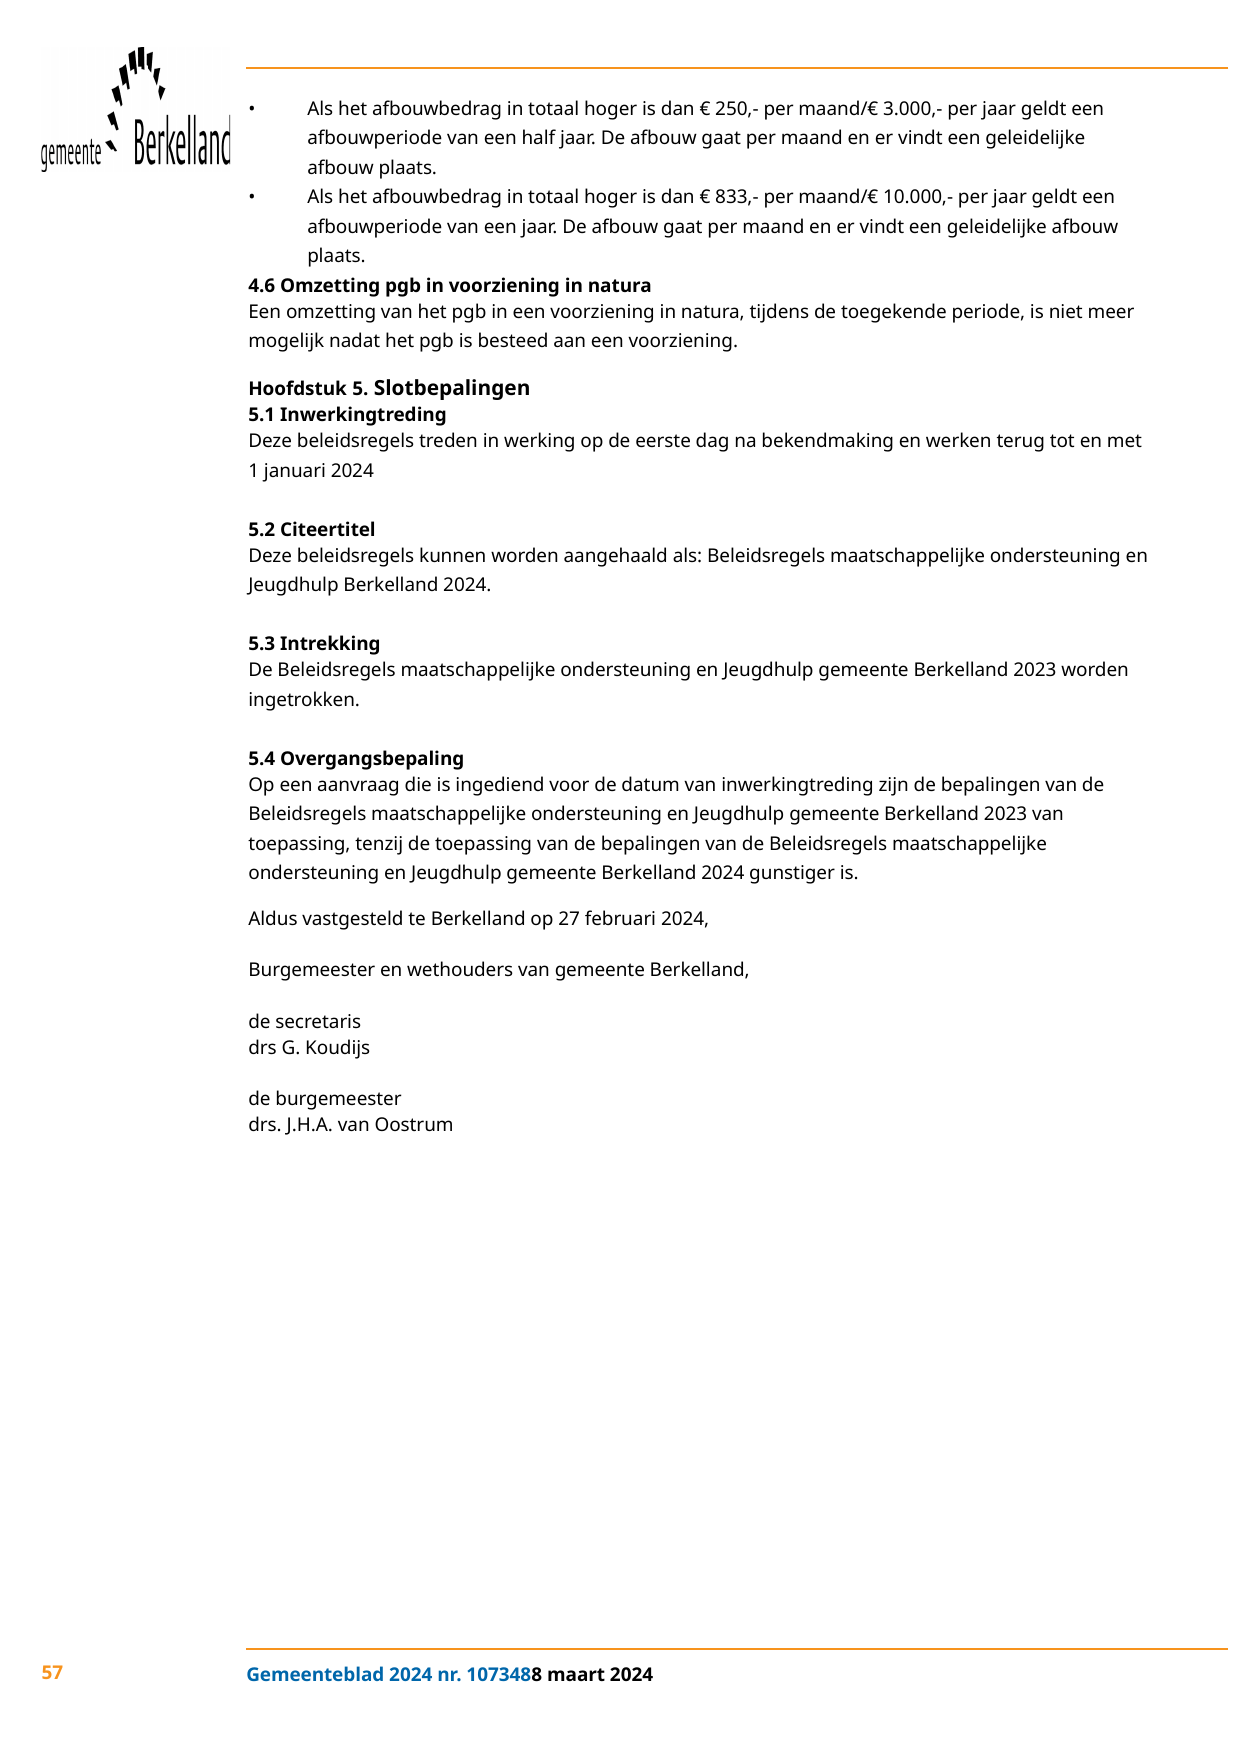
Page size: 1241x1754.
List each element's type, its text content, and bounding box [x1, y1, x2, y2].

text Burgemeester en wethouders van gemeente Berkelland, [248, 957, 1152, 982]
text Deze beleidsregels kunnen worden aangehaald als: Beleidsregels maatschappelijke ondersteuning en Jeugdhulp Berkelland 2024. [248, 542, 1152, 597]
text Deze beleidsregels treden in werking op de eerste dag na bekendmaking en werken terug tot en met 1 januari 2024 [248, 427, 1152, 483]
list Als het afbouwbedrag in totaal hoger is dan € 833,- per maand/€ 10.000,- per jaar geldt een afbouwperiode van een jaar. De afbouw gaat per maand en er vindt een geleidelijke afbouw plaats. [248, 183, 1152, 268]
text 4.6 Omzetting pgb in voorziening in natura [248, 272, 1152, 298]
text De Beleidsregels maatschappelijke ondersteuning en Jeugdhulp gemeente Berkelland 2023 worden ingetrokken. [248, 656, 1152, 712]
text 5.3 Intrekking [248, 631, 1152, 656]
list Als het afbouwbedrag in totaal hoger is dan € 250,- per maand/€ 3.000,- per jaar geldt een afbouwperiode van een half jaar. De afbouw gaat per maand en er vindt een geleidelijke afbouw plaats. [248, 95, 1152, 180]
text Een omzetting van het pgb in een voorziening in natura, tijdens de toegekende periode, is niet meer mogelijk nadat het pgb is besteed aan een voorziening. [248, 298, 1152, 353]
text Op een aanvraag die is ingediend voor de datum van inwerkingtreding zijn de bepalingen van de Beleidsregels maatschappelijke ondersteuning en Jeugdhulp gemeente Berkelland 2023 van toepassing, tenzij de toepassing van de bepalingen van de Beleidsregels maatschappelijke ondersteuning en Jeugdhulp gemeente Berkelland 2024 gunstiger is. [248, 771, 1152, 885]
text drs. J.H.A. van Oostrum [248, 1111, 1152, 1137]
picture [41, 47, 231, 172]
text drs G. Koudijs [248, 1034, 1152, 1059]
text de burgemeester [248, 1085, 1152, 1111]
text Aldus vastgesteld te Berkelland op 27 februari 2024, [248, 905, 1152, 931]
text 5.2 Citeertitel [248, 516, 1152, 542]
text Hoofdstuk 5. Slotbepalingen [248, 373, 1152, 402]
text 5.1 Inwerkingtreding [248, 402, 1152, 427]
text de secretaris [248, 1008, 1152, 1034]
text 5.4 Overgangsbepaling [248, 745, 1152, 771]
